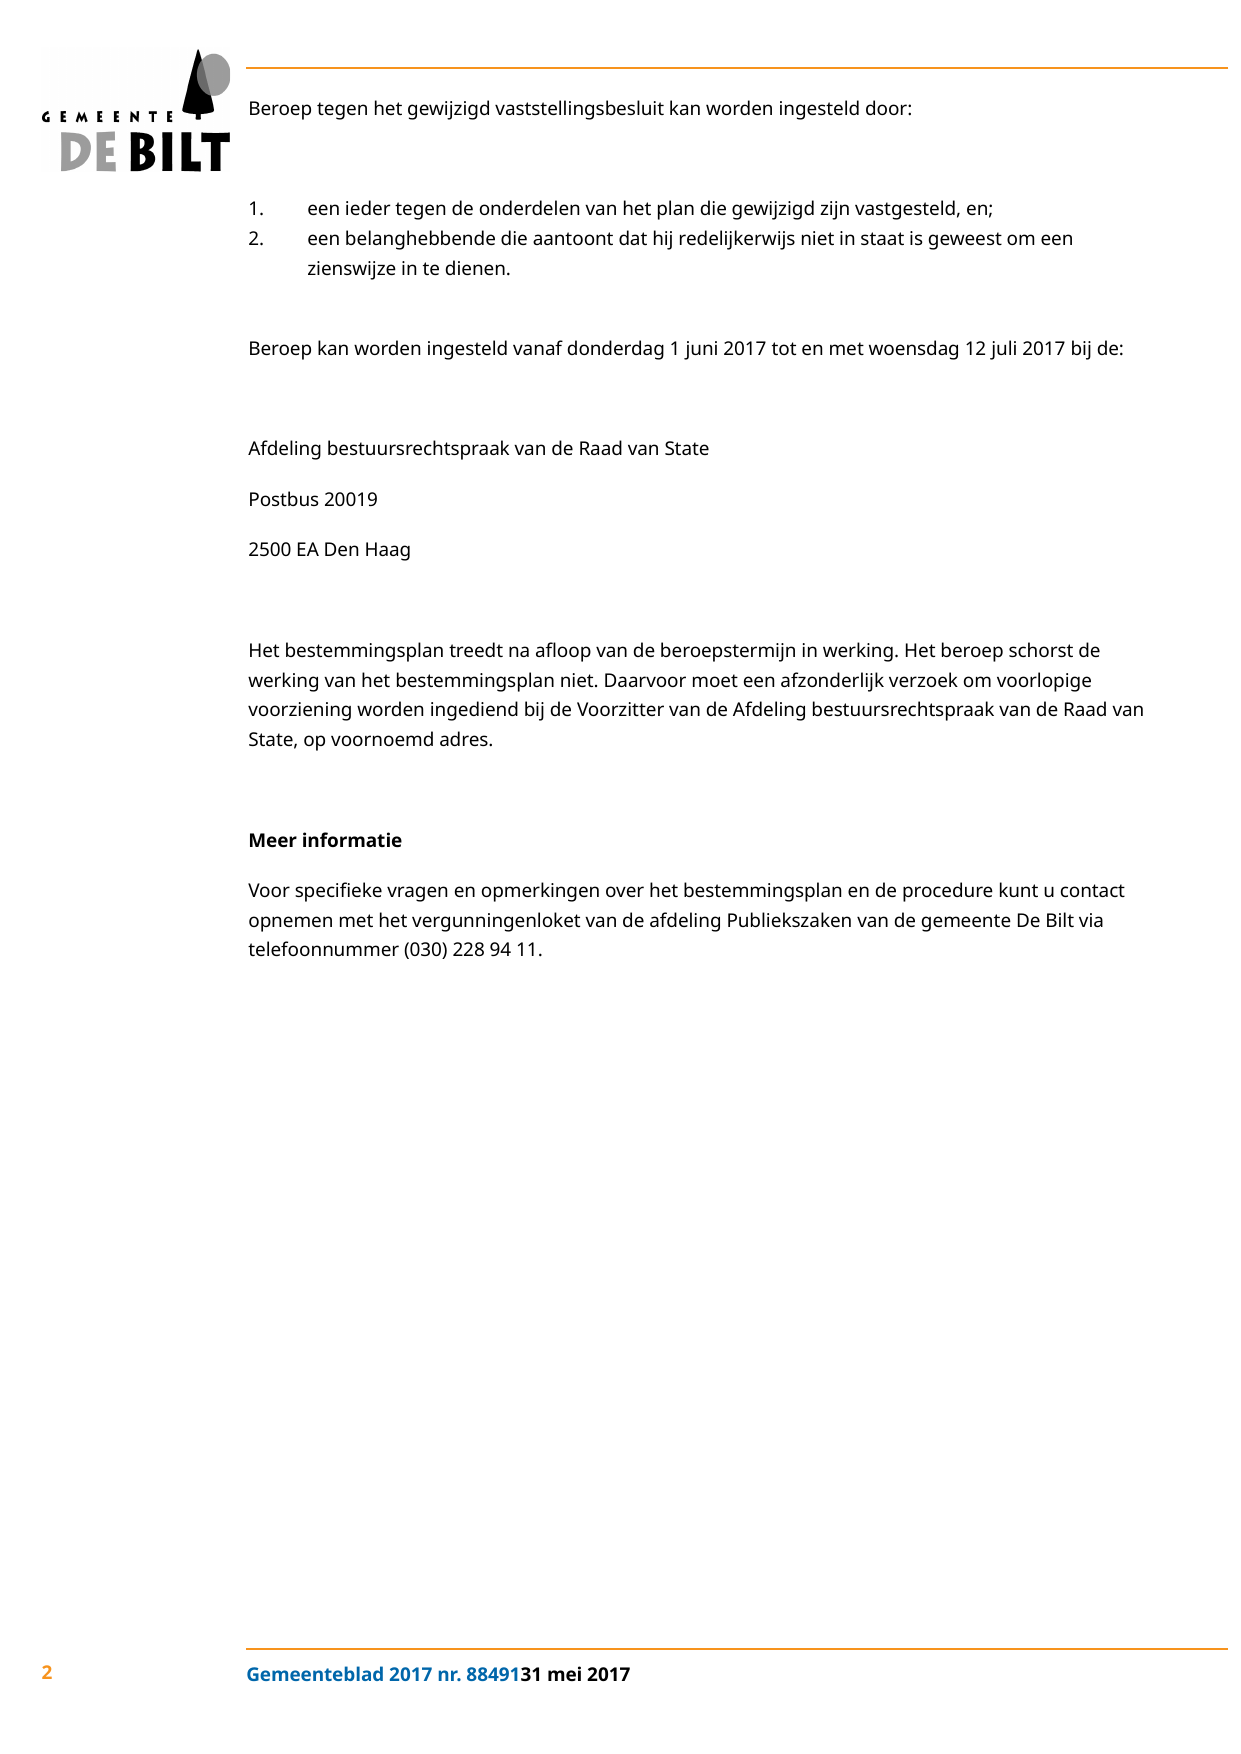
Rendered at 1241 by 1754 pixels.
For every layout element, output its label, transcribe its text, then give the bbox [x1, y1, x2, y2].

text Postbus 20019 [248, 486, 1152, 512]
text Voor specifieke vragen en opmerkingen over het bestemmingsplan en de procedure kunt u contact opnemen met het vergunningenloket van de afdeling Publiekszaken van de gemeente De Bilt via telefoonnummer (030) 228 94 11. [248, 877, 1152, 962]
text Meer informatie [248, 827, 1152, 853]
text Het bestemmingsplan treedt na afloop van de beroepstermijn in werking. Het beroep schorst de werking van het bestemmingsplan niet. Daarvoor moet een afzonderlijk verzoek om voorlopige voorziening worden ingediend bij de Voorzitter van de Afdeling bestuursrechtspraak van de Raad van State, op voornoemd adres. [248, 637, 1152, 752]
list een ieder tegen de onderdelen van het plan die gewijzigd zijn vastgesteld, en; [248, 196, 1152, 221]
text Beroep tegen het gewijzigd vaststellingsbesluit kan worden ingesteld door: [248, 95, 1152, 121]
text Afdeling bestuursrechtspraak van de Raad van State [248, 436, 1152, 461]
text 2500 EA Den Haag [248, 536, 1152, 562]
text Beroep kan worden ingesteld vanaf donderdag 1 juni 2017 tot en met woensdag 12 juli 2017 bij de: [248, 335, 1152, 361]
picture [41, 47, 231, 172]
list een belanghebbende die aantoont dat hij redelijkerwijs niet in staat is geweest om een zienswijze in te dienen. [248, 225, 1152, 281]
